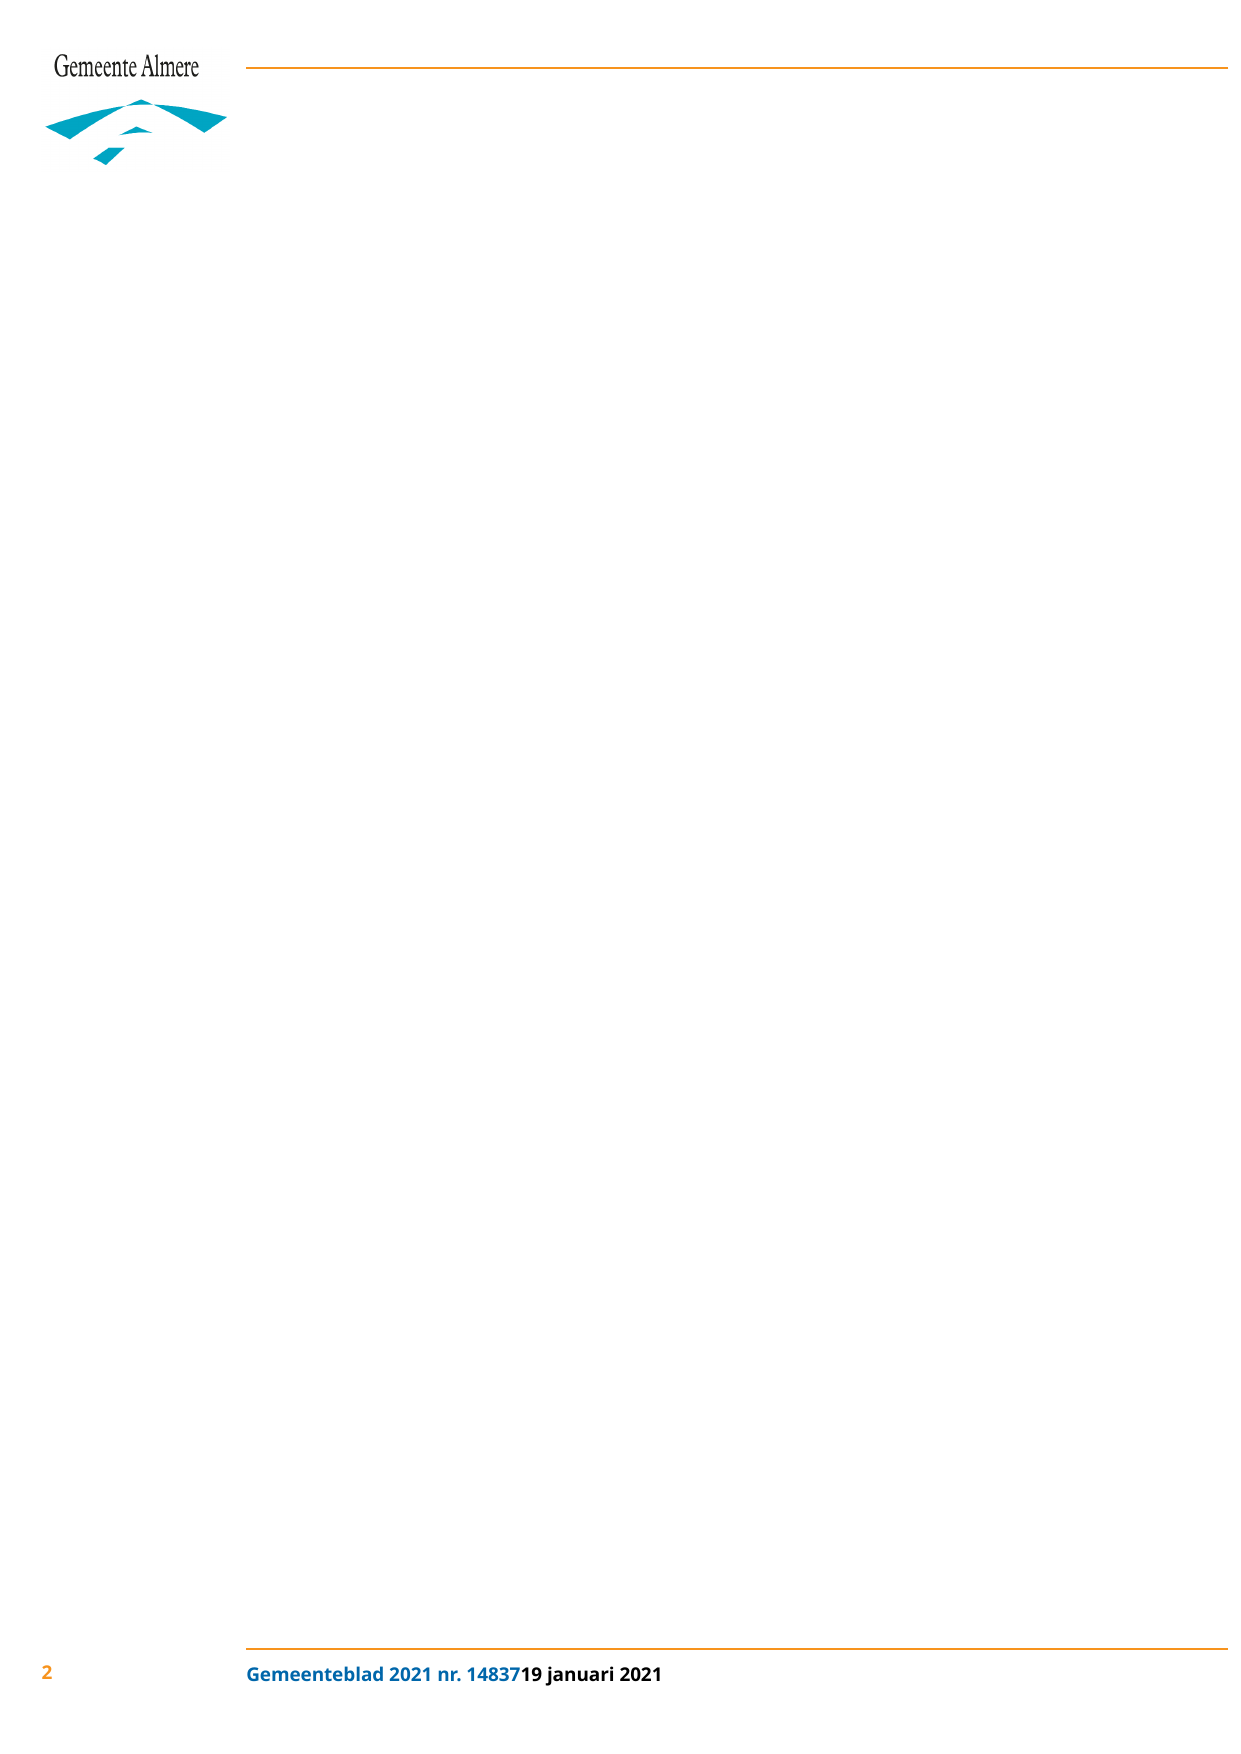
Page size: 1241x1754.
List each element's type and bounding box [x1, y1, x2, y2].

picture [41, 47, 231, 172]
